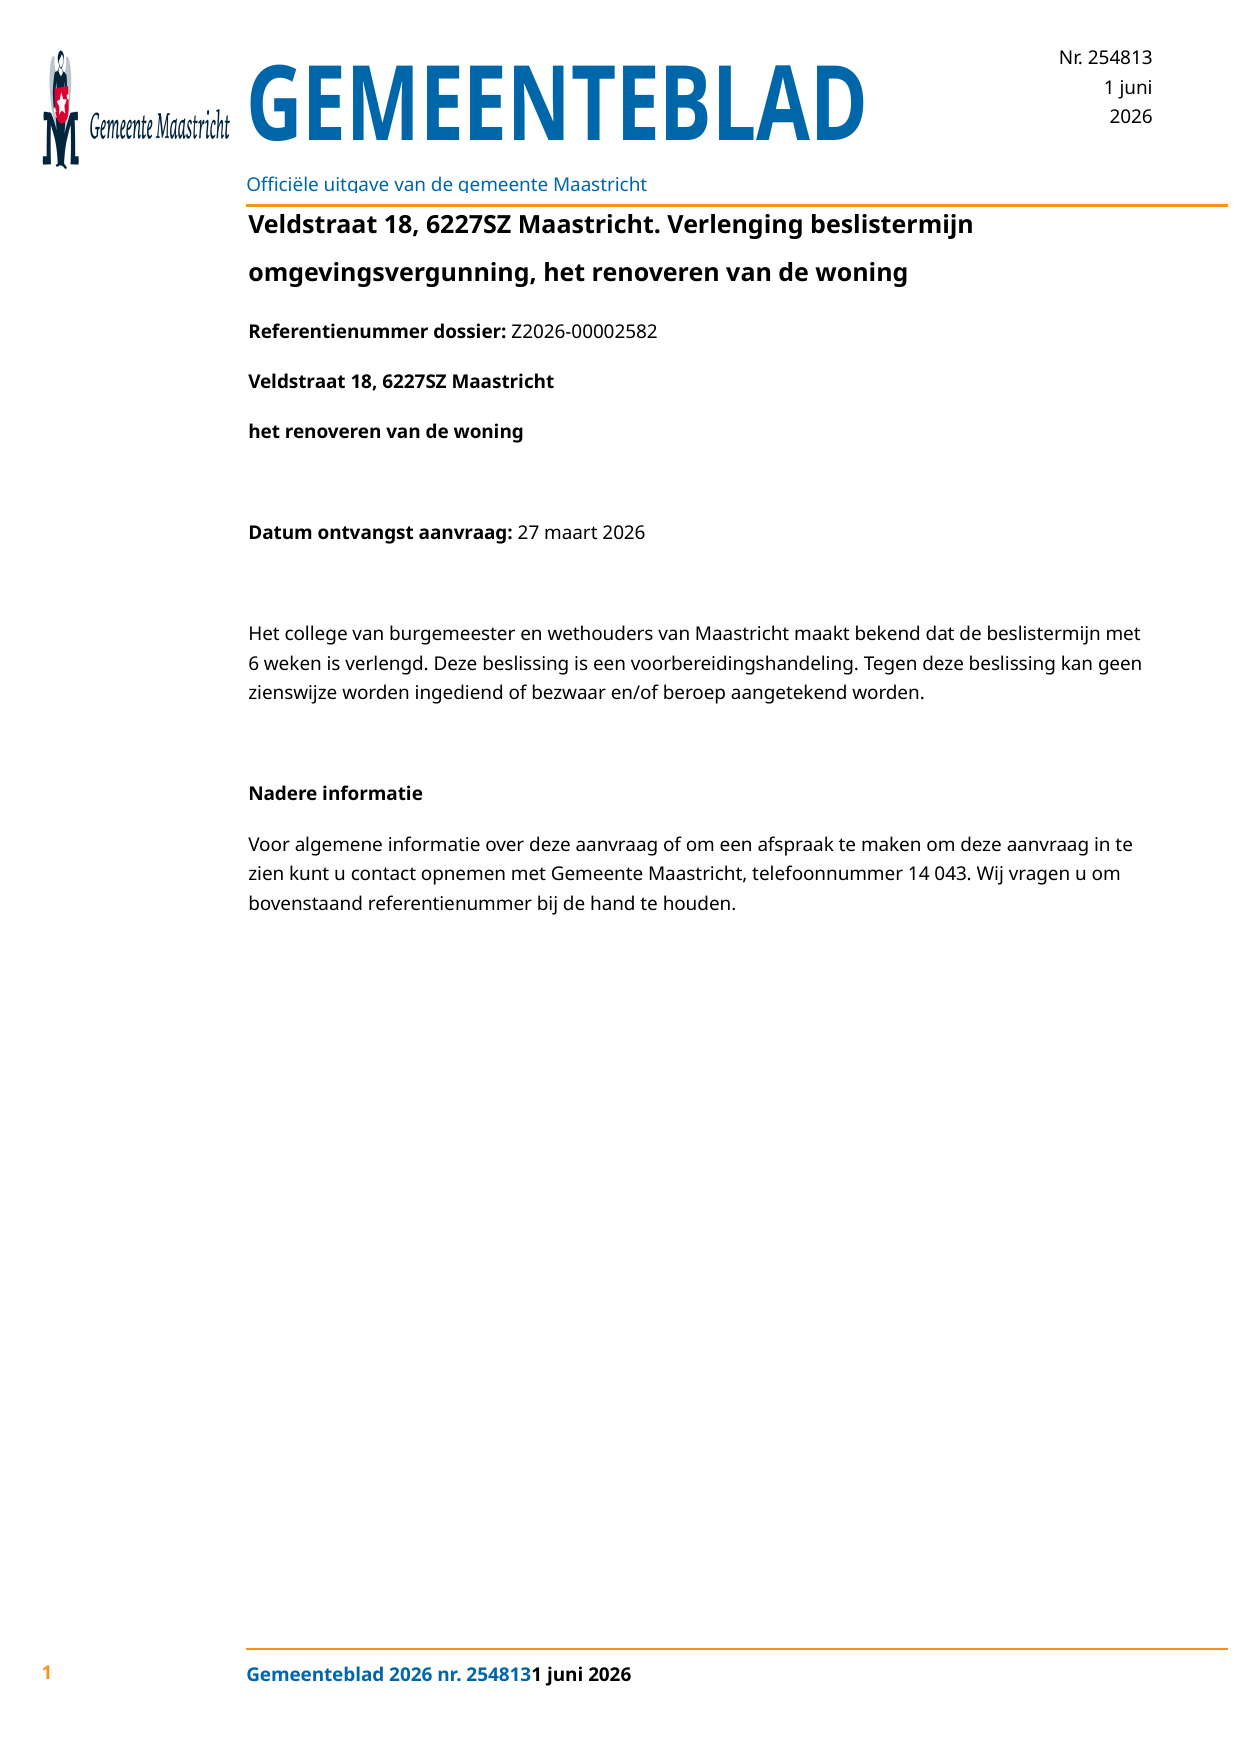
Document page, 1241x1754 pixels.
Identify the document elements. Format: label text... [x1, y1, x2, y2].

text Het college van burgemeester en wethouders van Maastricht maakt bekend dat de beslistermijn met 6 weken is verlengd. Deze beslissing is een voorbereidingshandeling. Tegen deze beslissing kan geen zienswijze worden ingediend of bezwaar en/of beroep aangetekend worden. [248, 620, 1152, 705]
text het renoveren van de woning [248, 419, 1152, 444]
text Veldstraat 18, 6227SZ Maastricht [248, 368, 1152, 394]
picture [41, 47, 231, 172]
text Voor algemene informatie over deze aanvraag of om een afspraak te maken om deze aanvraag in te zien kunt u contact opnemen met Gemeente Maastricht, telefoonnummer 14 043. Wij vragen u om bovenstaand referentienummer bij de hand te houden. [248, 831, 1152, 916]
text Nadere informatie [248, 780, 1152, 806]
text Datum ontvangst aanvraag: 27 maart 2026 [248, 519, 1152, 545]
text Veldstraat 18, 6227SZ Maastricht. Verlenging beslistermijn omgevingsvergunning, het renoveren van de woning [248, 207, 1152, 288]
text Referentienummer dossier: Z2026-00002582 [248, 318, 1152, 344]
